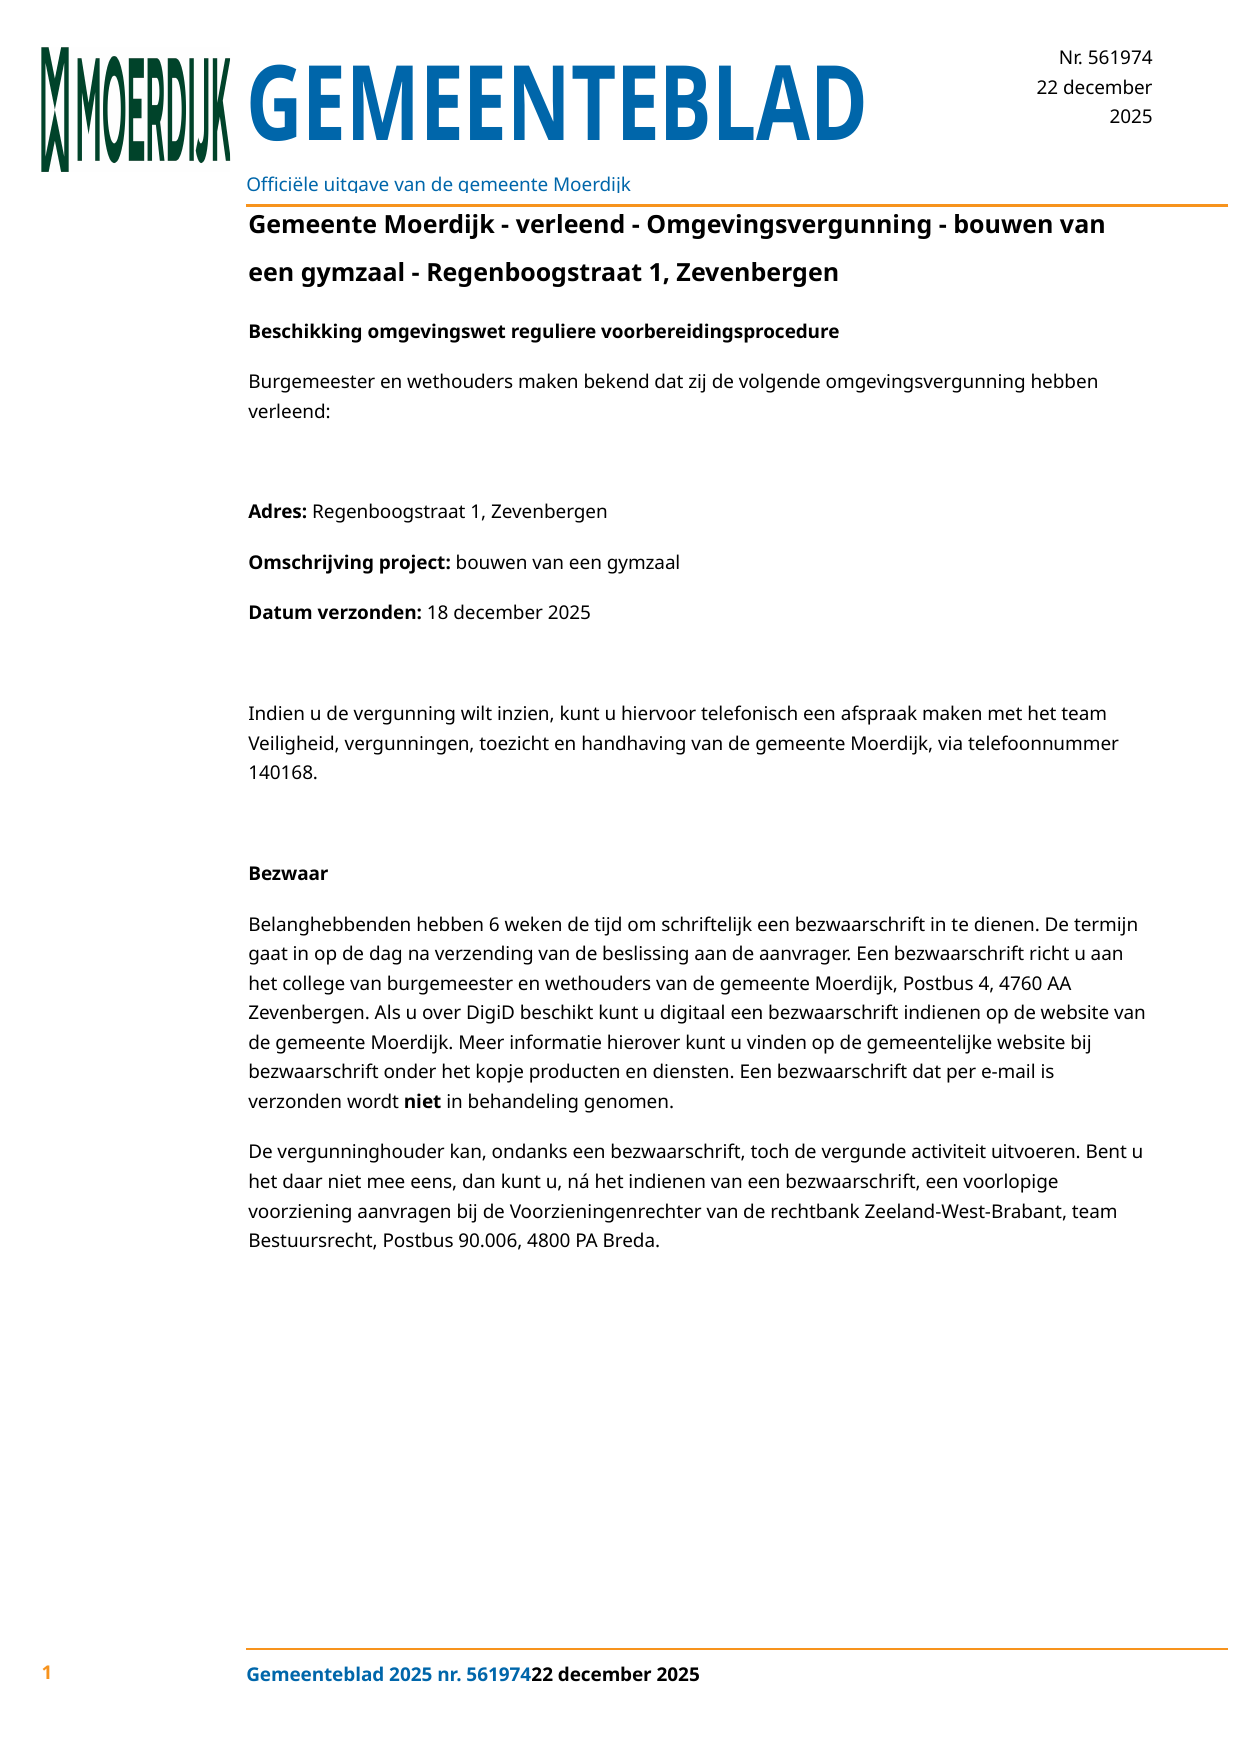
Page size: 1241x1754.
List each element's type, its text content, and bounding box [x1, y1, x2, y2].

text Belanghebbenden hebben 6 weken de tijd om schriftelijk een bezwaarschrift in te dienen. De termijn gaat in op de dag na verzending van de beslissing aan de aanvrager. Een bezwaarschrift richt u aan het college van burgemeester en wethouders van de gemeente Moerdijk, Postbus 4, 4760 AA Zevenbergen. Als u over DigiD beschikt kunt u digitaal een bezwaarschrift indienen op de website van de gemeente Moerdijk. Meer informatie hierover kunt u vinden op de gemeentelijke website bij bezwaarschrift onder het kopje producten en diensten. Een bezwaarschrift dat per e-mail is verzonden wordt niet in behandeling genomen. [248, 911, 1152, 1114]
text Omschrijving project: bouwen van een gymzaal [248, 549, 1152, 575]
text Bezwaar [248, 860, 1152, 886]
text Datum verzonden: 18 december 2025 [248, 599, 1152, 625]
text Gemeente Moerdijk - verleend - Omgevingsvergunning - bouwen van een gymzaal - Regenboogstraat 1, Zevenbergen [248, 207, 1152, 288]
text De vergunninghouder kan, ondanks een bezwaarschrift, toch de vergunde activiteit uitvoeren. Bent u het daar niet mee eens, dan kunt u, ná het indienen van een bezwaarschrift, een voorlopige voorziening aanvragen bij de Voorzieningenrechter van de rechtbank Zeeland-West-Brabant, team Bestuursrecht, Postbus 90.006, 4800 PA Breda. [248, 1139, 1152, 1253]
text Indien u de vergunning wilt inzien, kunt u hiervoor telefonisch een afspraak maken met het team Veiligheid, vergunningen, toezicht en handhaving van de gemeente Moerdijk, via telefoonnummer 140168. [248, 700, 1152, 785]
text Beschikking omgevingswet reguliere voorbereidingsprocedure [248, 318, 1152, 344]
text Burgemeester en wethouders maken bekend dat zij de volgende omgevingsvergunning hebben verleend: [248, 368, 1152, 424]
text Adres: Regenboogstraat 1, Zevenbergen [248, 499, 1152, 524]
picture [41, 47, 231, 172]
